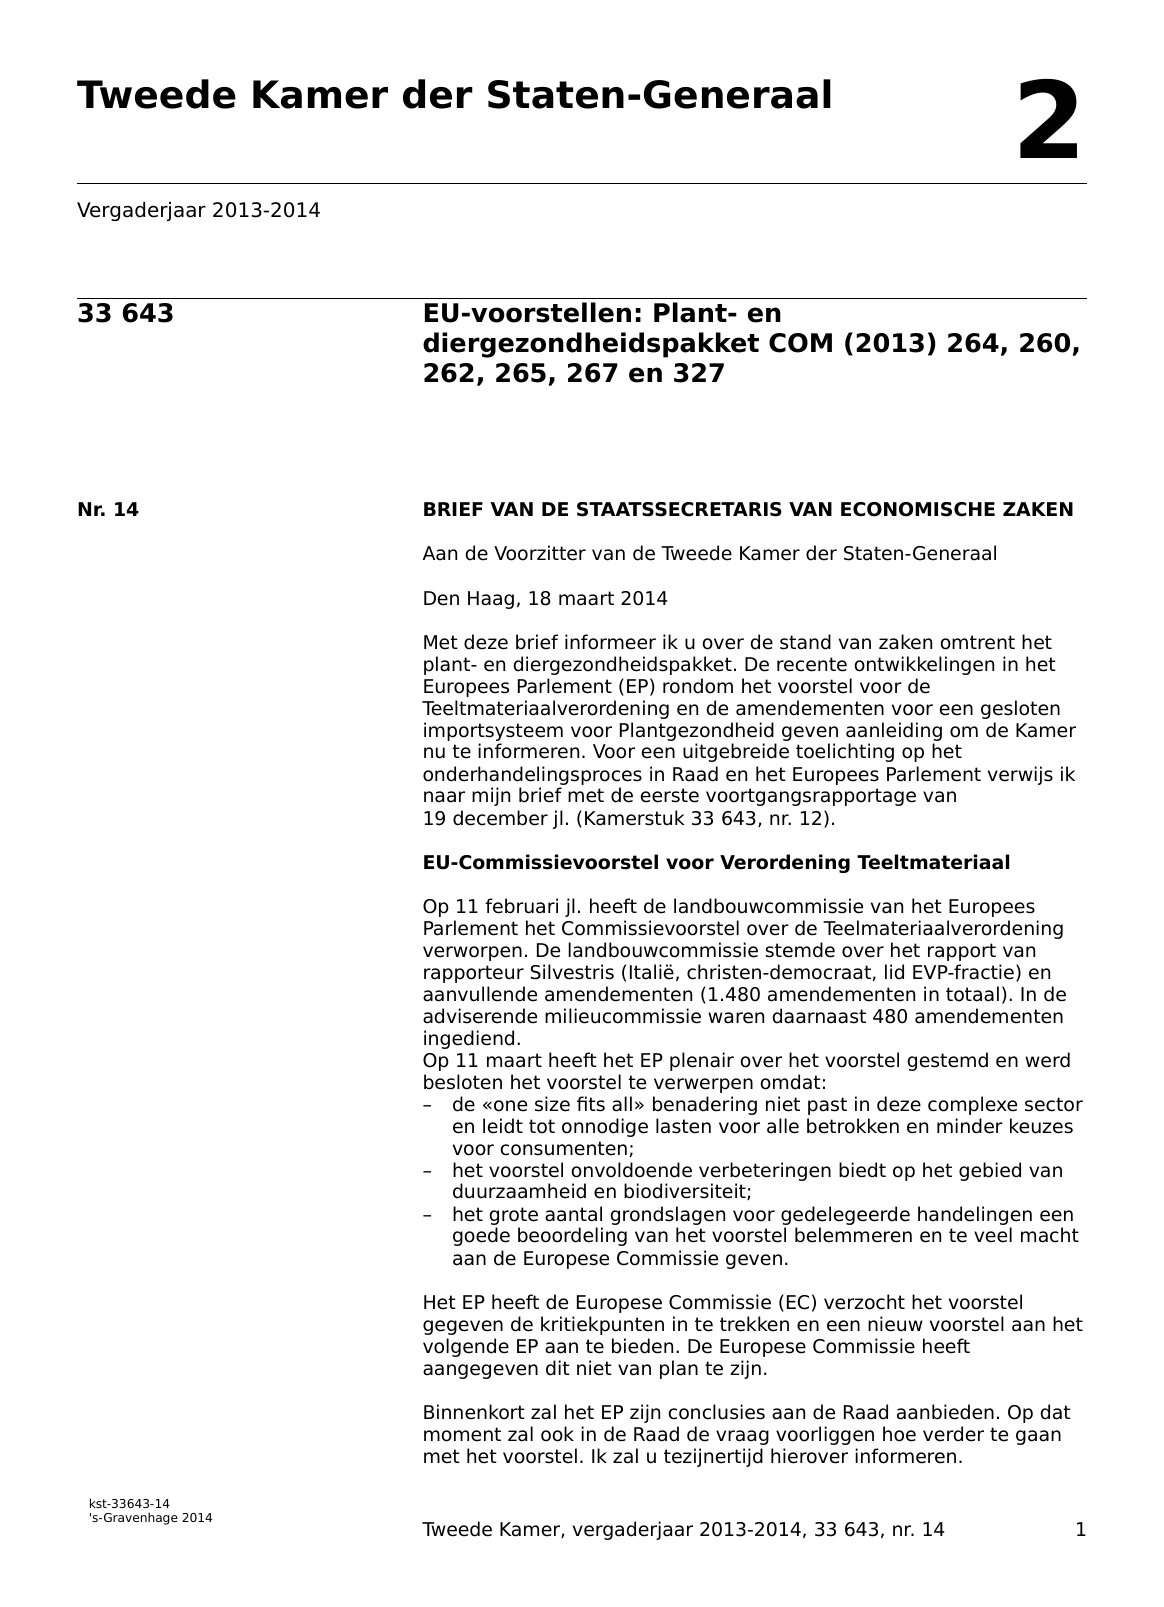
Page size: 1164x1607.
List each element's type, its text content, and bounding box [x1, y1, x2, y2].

text 's-Gravenhage 2014 [88, 1511, 323, 1525]
table_header 2 [886, 59, 1087, 183]
text Het EP heeft de Europese Commissie (EC) verzocht het voorstel gegeven de kritiekpunten in te trekken en een nieuw voorstel aan het volgende EP aan te bieden. De Europese Commissie heeft aangegeven dit niet van plan te zijn. [422, 1292, 1087, 1379]
text Aan de Voorzitter van de Tweede Kamer der Staten-Generaal [422, 543, 1087, 565]
text – het grote aantal grondslagen voor gedelegeerde handelingen een goede beoordeling van het voorstel belemmeren en te veel macht aan de Europese Commissie geven. [422, 1203, 1087, 1269]
subtitle Nr. 14 BRIEF VAN DE STAATSSECRETARIS VAN ECONOMISCHE ZAKEN [77, 499, 1087, 521]
text Op 11 maart heeft het EP plenair over het voorstel gestemd en werd besloten het voorstel te verwerpen omdat: [422, 1049, 1087, 1093]
subtitle 33 643 EU-voorstellen: Plant- en diergezondheidspakket COM (2013) 264, 260, 262, 265, 267 en 327 [77, 299, 1087, 388]
subtitle EU-Commissievoorstel voor Verordening Teeltmateriaal [422, 852, 1087, 873]
text – de «one size fits all» benadering niet past in deze complexe sector en leidt tot onnodige lasten voor alle betrokken en minder keuzes voor consumenten; [422, 1093, 1087, 1159]
table_header Tweede Kamer der Staten-Generaal [77, 59, 886, 183]
table_cell Vergaderjaar 2013-2014 [77, 184, 1087, 298]
text Binnenkort zal het EP zijn conclusies aan de Raad aanbieden. Op dat moment zal ook in de Raad de vraag voorliggen hoe verder te gaan met het voorstel. Ik zal u tezijnertijd hierover informeren. [422, 1402, 1087, 1468]
text kst-33643-14 [88, 1497, 323, 1511]
text Met deze brief informeer ik u over de stand van zaken omtrent het plant- en diergezondheidspakket. De recente ontwikkelingen in het Europees Parlement (EP) rondom het voorstel voor de Teeltmateriaalverordening en de amendementen voor een gesloten importsysteem voor Plantgezondheid geven aanleiding om de Kamer nu te informeren. Voor een uitgebreide toelichting op het onderhandelingsproces in Raad en het Europees Parlement verwijs ik naar mijn brief met de eerste voortgangsrapportage van 19 december jl. (Kamerstuk 33 643, nr. 12). [422, 632, 1087, 829]
text Den Haag, 18 maart 2014 [422, 587, 1087, 609]
text Op 11 februari jl. heeft de landbouwcommissie van het Europees Parlement het Commissievoorstel over de Teelmateriaalverordening verworpen. De landbouwcommissie stemde over het rapport van rapporteur Silvestris (Italië, christen-democraat, lid EVP-fractie) en aanvullende amendementen (1.480 amendementen in totaal). In de adviserende milieucommissie waren daarnaast 480 amendementen ingediend. [422, 896, 1087, 1049]
text – het voorstel onvoldoende verbeteringen biedt op het gebied van duurzaamheid en biodiversiteit; [422, 1159, 1087, 1203]
